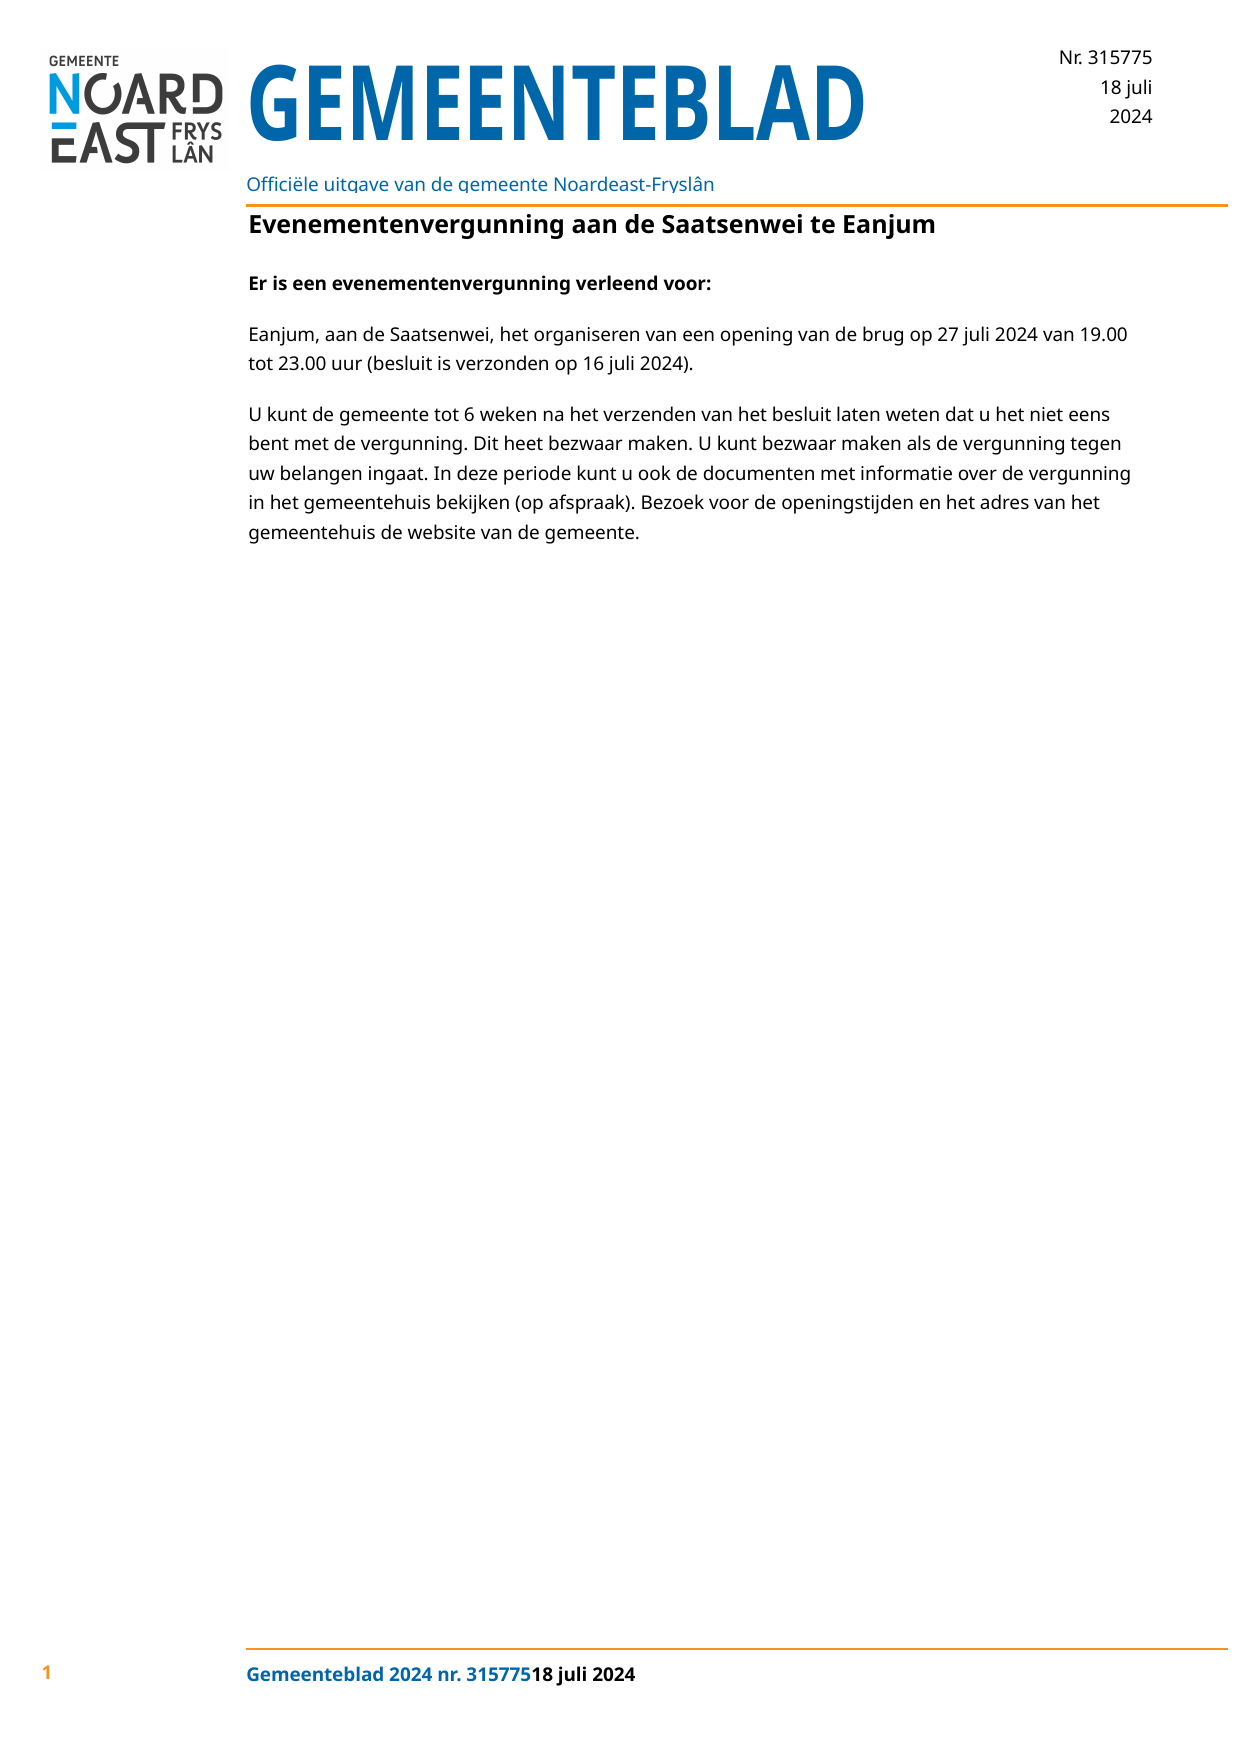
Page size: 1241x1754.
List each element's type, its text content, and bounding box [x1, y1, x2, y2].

picture [41, 47, 231, 172]
text U kunt de gemeente tot 6 weken na het verzenden van het besluit laten weten dat u het niet eens bent met de vergunning. Dit heet bezwaar maken. U kunt bezwaar maken als de vergunning tegen uw belangen ingaat. In deze periode kunt u ook de documenten met informatie over de vergunning in het gemeentehuis bekijken (op afspraak). Bezoek voor de openingstijden en het adres van het gemeentehuis de website van de gemeente. [248, 401, 1152, 545]
text Er is een evenementenvergunning verleend voor: [248, 270, 1152, 296]
text Evenementenvergunning aan de Saatsenwei te Eanjum [248, 207, 1152, 241]
text Eanjum, aan de Saatsenwei, het organiseren van een opening van de brug op 27 juli 2024 van 19.00 tot 23.00 uur (besluit is verzonden op 16 juli 2024). [248, 321, 1152, 376]
